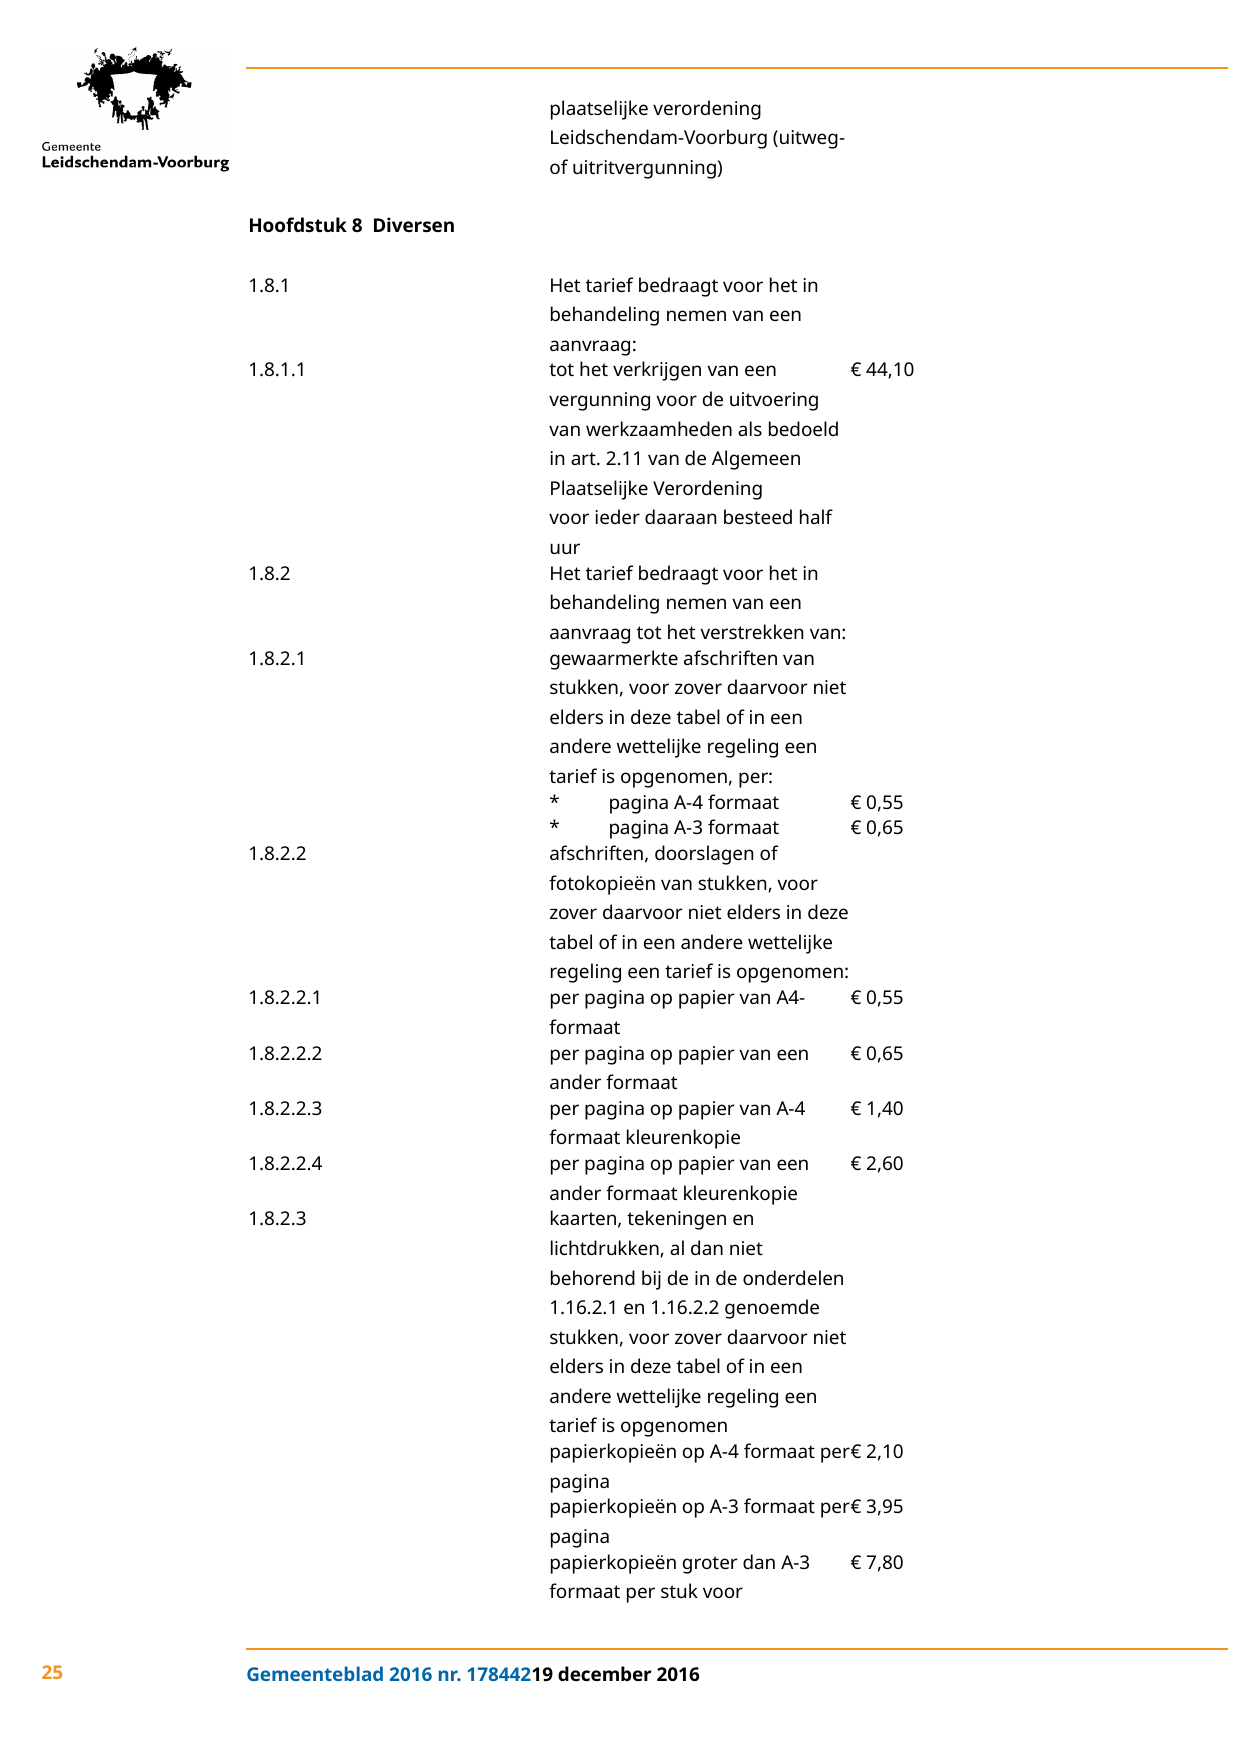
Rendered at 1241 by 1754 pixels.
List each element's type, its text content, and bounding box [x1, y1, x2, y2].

table_header 1.8.1 [248, 272, 549, 357]
table_cell papierkopieën op A-4 formaat per pagina [549, 1439, 850, 1494]
table_cell per pagina op papier van een ander formaat kleurenkopie [549, 1150, 850, 1206]
table_cell papierkopieën groter dan A-3 formaat per stuk voor [549, 1549, 850, 1604]
table_cell pagina A-3 formaat [549, 815, 850, 840]
table_cell per pagina op papier van A-4 formaat kleurenkopie [549, 1095, 850, 1150]
table_cell 1.8.2.2.4 [248, 1150, 549, 1206]
table_cell [248, 1494, 549, 1549]
table_cell per pagina op papier van een ander formaat [549, 1040, 850, 1095]
table_cell 1.8.1.1 [248, 357, 549, 560]
table_cell € 2,10 [850, 1439, 1152, 1494]
table_cell € 44,10 [850, 357, 1152, 560]
table_cell € 0,65 [850, 815, 1152, 840]
table_cell [850, 645, 1152, 789]
table_cell kaarten, tekeningen en lichtdrukken, al dan niet behorend bij de in de onderdelen 1.16.2.1 en 1.16.2.2 genoemde stukken, voor zover daarvoor niet elders in deze tabel of in een andere wettelijke regeling een tarief is opgenomen [549, 1206, 850, 1438]
table_cell 1.8.2 [248, 560, 549, 645]
table_cell 1.8.2.3 [248, 1206, 549, 1438]
table_cell [248, 815, 549, 840]
table_cell 1.8.2.2 [248, 840, 549, 984]
table_cell € 0,65 [850, 1040, 1152, 1095]
table_cell 1.8.2.2.3 [248, 1095, 549, 1150]
table_cell gewaarmerkte afschriften van stukken, voor zover daarvoor niet elders in deze tabel of in een andere wettelijke regeling een tarief is opgenomen, per: [549, 645, 850, 789]
table_cell afschriften, doorslagen of fotokopieën van stukken, voor zover daarvoor niet elders in deze tabel of in een andere wettelijke regeling een tarief is opgenomen: [549, 840, 850, 984]
table_cell 1.8.2.2.2 [248, 1040, 549, 1095]
table_cell tot het verkrijgen van een vergunning voor de uitvoering van werkzaamheden als bedoeld in art. 2.11 van de Algemeen Plaatselijke Verordening voor ieder daaraan besteed half uur [549, 357, 850, 560]
table_cell € 7,80 [850, 1549, 1152, 1604]
table_cell [850, 560, 1152, 645]
table_cell [248, 1549, 549, 1604]
table_cell pagina A-4 formaat [549, 789, 850, 814]
table_cell papierkopieën op A-3 formaat per pagina [549, 1494, 850, 1549]
picture [41, 47, 231, 172]
table_cell per pagina op papier van A4-formaat [549, 984, 850, 1040]
table_cell [850, 95, 1152, 180]
table_cell Het tarief bedraagt voor het in behandeling nemen van een aanvraag tot het verstrekken van: [549, 560, 850, 645]
table_cell 1.8.2.2.1 [248, 984, 549, 1040]
table_cell € 0,55 [850, 789, 1152, 814]
table_cell € 2,60 [850, 1150, 1152, 1206]
table_header Het tarief bedraagt voor het in behandeling nemen van een aanvraag: [549, 272, 850, 357]
table_cell € 1,40 [850, 1095, 1152, 1150]
table_cell [248, 1439, 549, 1494]
table_cell 1.8.2.1 [248, 645, 549, 789]
table_cell [850, 840, 1152, 984]
table_cell [248, 789, 549, 814]
table_cell € 3,95 [850, 1494, 1152, 1549]
table_header [850, 272, 1152, 357]
table_cell € 0,55 [850, 984, 1152, 1040]
text Hoofdstuk 8 Diversen [248, 212, 1152, 238]
table_cell [850, 1206, 1152, 1438]
table_cell plaatselijke verordening Leidschendam-Voorburg (uitweg- of uitritvergunning) [549, 95, 850, 180]
table_cell [248, 95, 549, 180]
